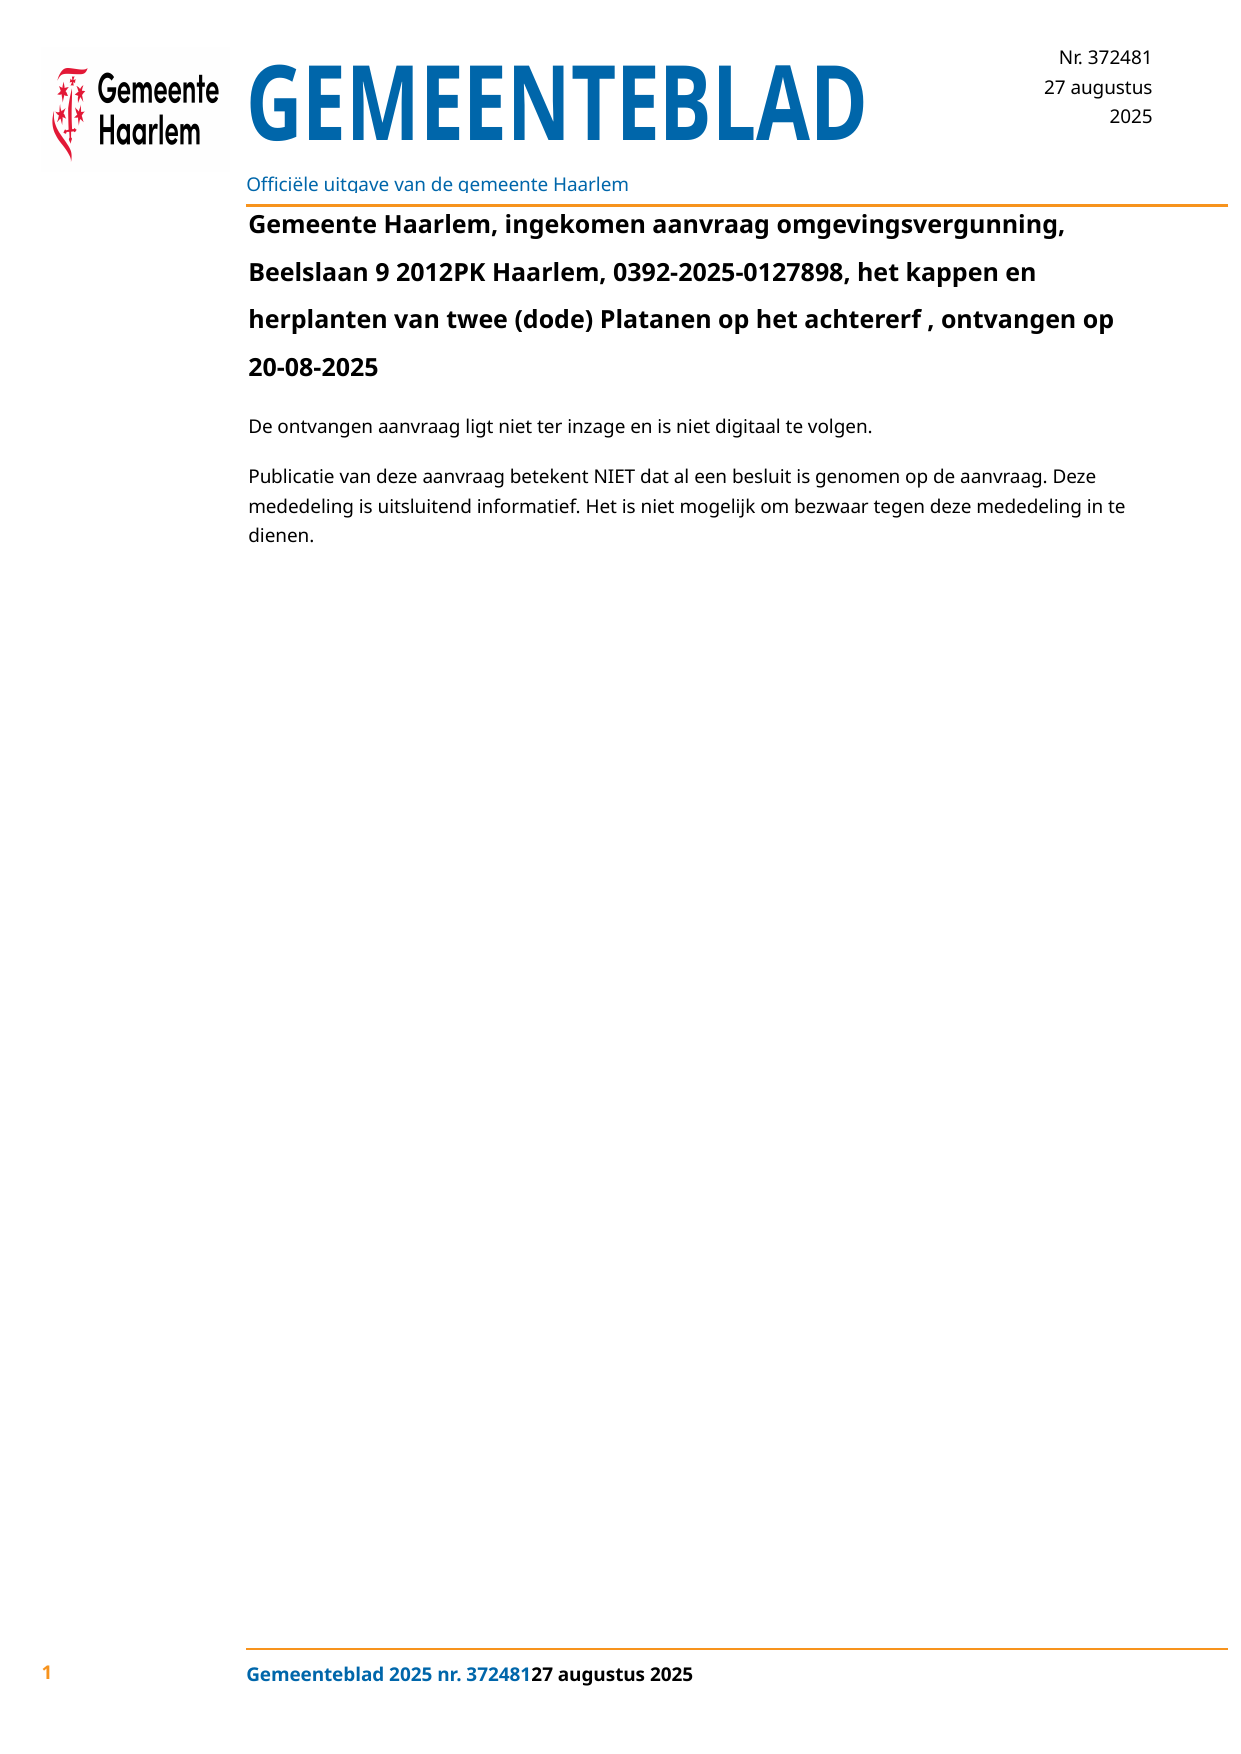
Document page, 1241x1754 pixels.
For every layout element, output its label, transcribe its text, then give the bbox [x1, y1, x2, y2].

text Gemeente Haarlem, ingekomen aanvraag omgevingsvergunning, Beelslaan 9 2012PK Haarlem, 0392-2025-0127898, het kappen en herplanten van twee (dode) Platanen op het achtererf , ontvangen op 20-08-2025 [248, 207, 1152, 384]
text De ontvangen aanvraag ligt niet ter inzage en is niet digitaal te volgen. [248, 413, 1152, 439]
text Publicatie van deze aanvraag betekent NIET dat al een besluit is genomen op de aanvraag. Deze mededeling is uitsluitend informatief. Het is niet mogelijk om bezwaar tegen deze mededeling in te dienen. [248, 463, 1152, 548]
picture [41, 47, 231, 172]
